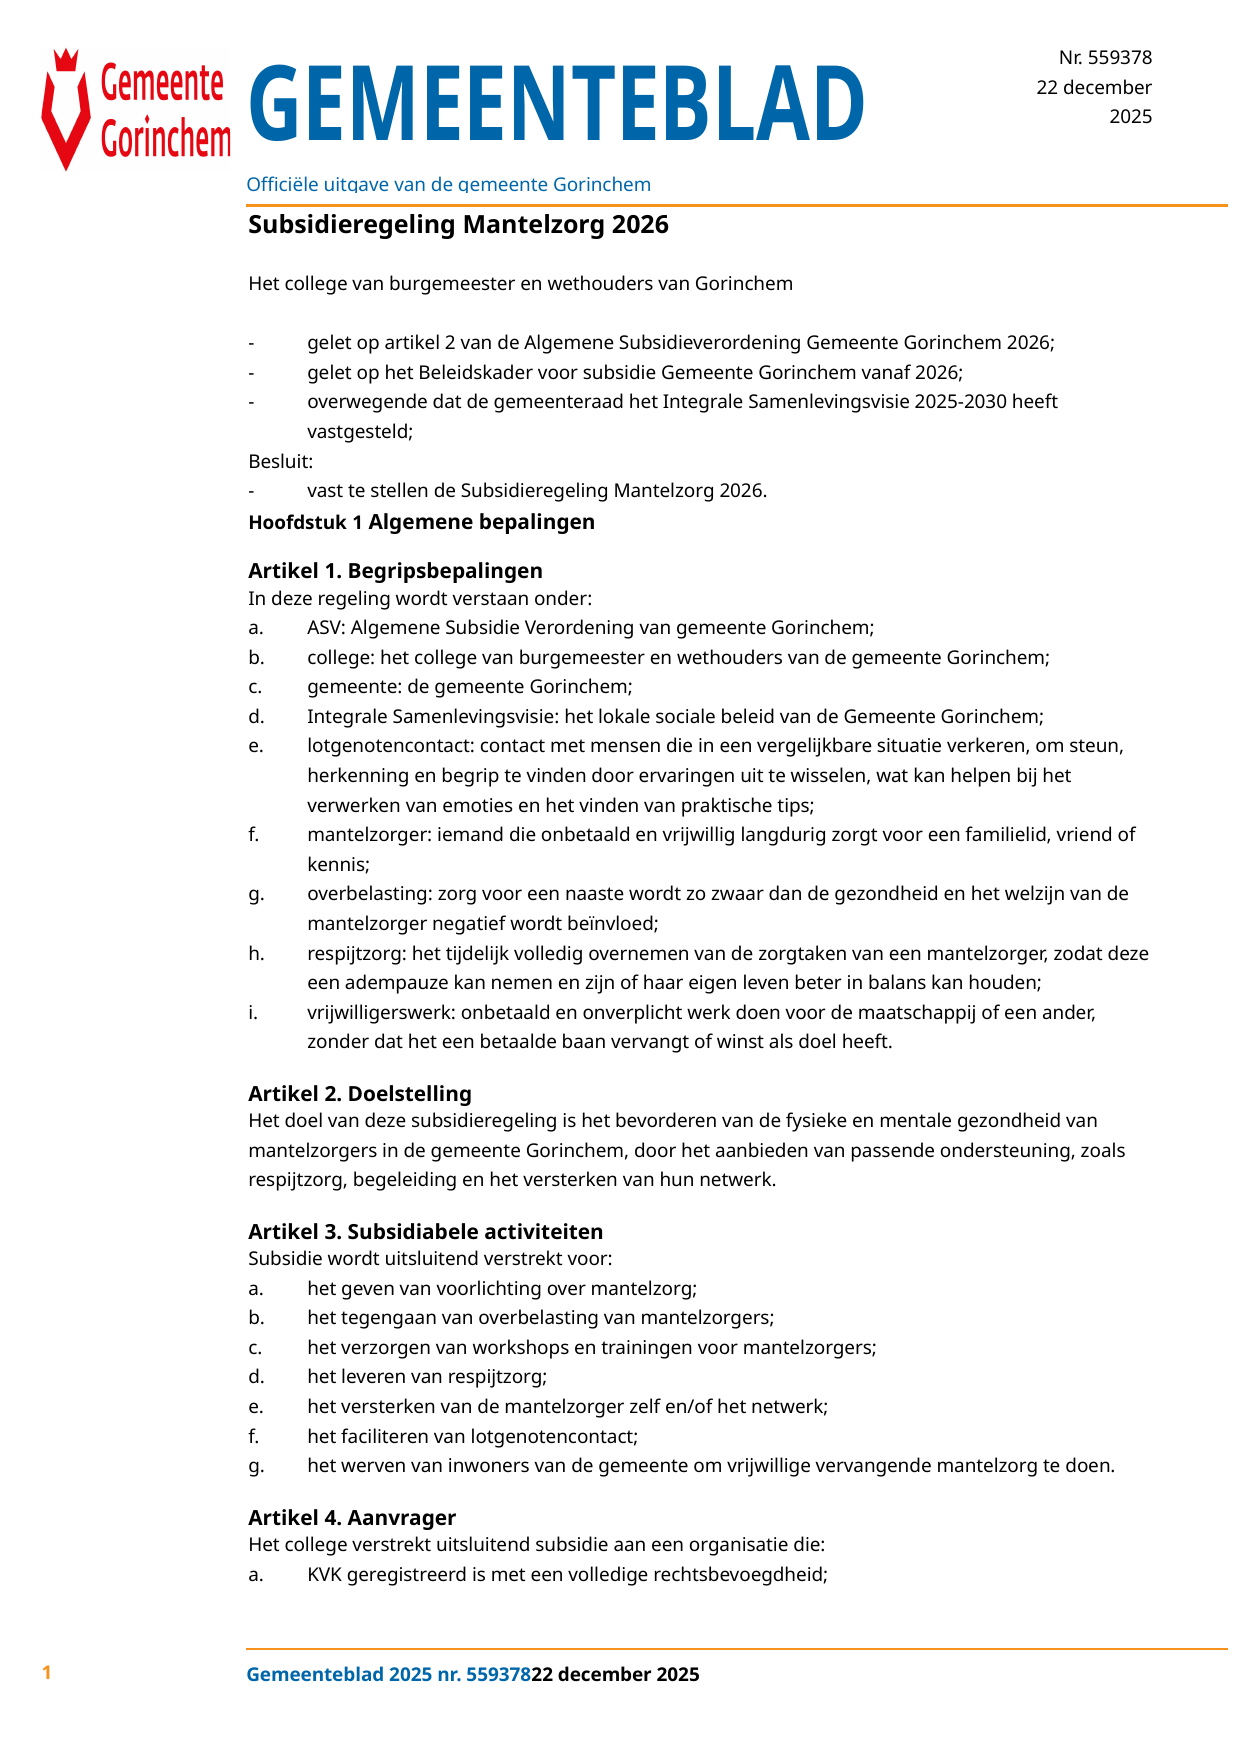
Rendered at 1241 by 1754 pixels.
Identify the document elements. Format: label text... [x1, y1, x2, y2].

list overwegende dat de gemeenteraad het Integrale Samenlevingsvisie 2025-2030 heeft vastgesteld; [248, 389, 1152, 444]
text Artikel 2. Doelstelling [248, 1079, 1152, 1107]
list gemeente: de gemeente Gorinchem; [248, 673, 1152, 699]
list het faciliteren van lotgenotencontact; [248, 1423, 1152, 1448]
list lotgenotencontact: contact met mensen die in een vergelijkbare situatie verkeren, om steun, herkenning en begrip te vinden door ervaringen uit te wisselen, wat kan helpen bij het verwerken van emoties en het vinden van praktische tips; [248, 733, 1152, 817]
list het tegengaan van overbelasting van mantelzorgers; [248, 1304, 1152, 1330]
list het werven van inwoners van de gemeente om vrijwillige vervangende mantelzorg te doen. [248, 1452, 1152, 1478]
text Hoofdstuk 1 Algemene bepalingen [248, 507, 1152, 535]
text Artikel 4. Aanvrager [248, 1503, 1152, 1531]
list college: het college van burgemeester en wethouders van de gemeente Gorinchem; [248, 644, 1152, 669]
list het versterken van de mantelzorger zelf en/of het netwerk; [248, 1393, 1152, 1419]
picture [41, 47, 231, 172]
text In deze regeling wordt verstaan onder: [248, 585, 1152, 610]
list ASV: Algemene Subsidie Verordening van gemeente Gorinchem; [248, 614, 1152, 640]
text Subsidieregeling Mantelzorg 2026 [248, 207, 1152, 241]
text Artikel 3. Subsidiabele activiteiten [248, 1217, 1152, 1245]
text Het college van burgemeester en wethouders van Gorinchem [248, 270, 1152, 296]
list gelet op het Beleidskader voor subsidie Gemeente Gorinchem vanaf 2026; [248, 359, 1152, 385]
list het geven van voorlichting over mantelzorg; [248, 1275, 1152, 1301]
text Het doel van deze subsidieregeling is het bevorderen van de fysieke en mentale gezondheid van mantelzorgers in de gemeente Gorinchem, door het aanbieden van passende ondersteuning, zoals respijtzorg, begeleiding en het versterken van hun netwerk. [248, 1107, 1152, 1192]
list KVK geregistreerd is met een volledige rechtsbevoegdheid; [248, 1561, 1152, 1587]
list gelet op artikel 2 van de Algemene Subsidieverordening Gemeente Gorinchem 2026; [248, 329, 1152, 355]
list het leveren van respijtzorg; [248, 1364, 1152, 1389]
list overbelasting: zorg voor een naaste wordt zo zwaar dan de gezondheid en het welzijn van de mantelzorger negatief wordt beïnvloed; [248, 881, 1152, 936]
list respijtzorg: het tijdelijk volledig overnemen van de zorgtaken van een mantelzorger, zodat deze een adempauze kan nemen en zijn of haar eigen leven beter in balans kan houden; [248, 940, 1152, 995]
list het verzorgen van workshops en trainingen voor mantelzorgers; [248, 1334, 1152, 1360]
list vast te stellen de Subsidieregeling Mantelzorg 2026. [248, 477, 1152, 503]
text Subsidie wordt uitsluitend verstrekt voor: [248, 1245, 1152, 1271]
list Integrale Samenlevingsvisie: het lokale sociale beleid van de Gemeente Gorinchem; [248, 703, 1152, 729]
list mantelzorger: iemand die onbetaald en vrijwillig langdurig zorgt voor een familielid, vriend of kennis; [248, 821, 1152, 877]
text Het college verstrekt uitsluitend subsidie aan een organisatie die: [248, 1531, 1152, 1557]
list vrijwilligerswerk: onbetaald en onverplicht werk doen voor de maatschappij of een ander, zonder dat het een betaalde baan vervangt of winst als doel heeft. [248, 999, 1152, 1054]
text Artikel 1. Begripsbepalingen [248, 556, 1152, 585]
text Besluit: [248, 448, 1152, 473]
